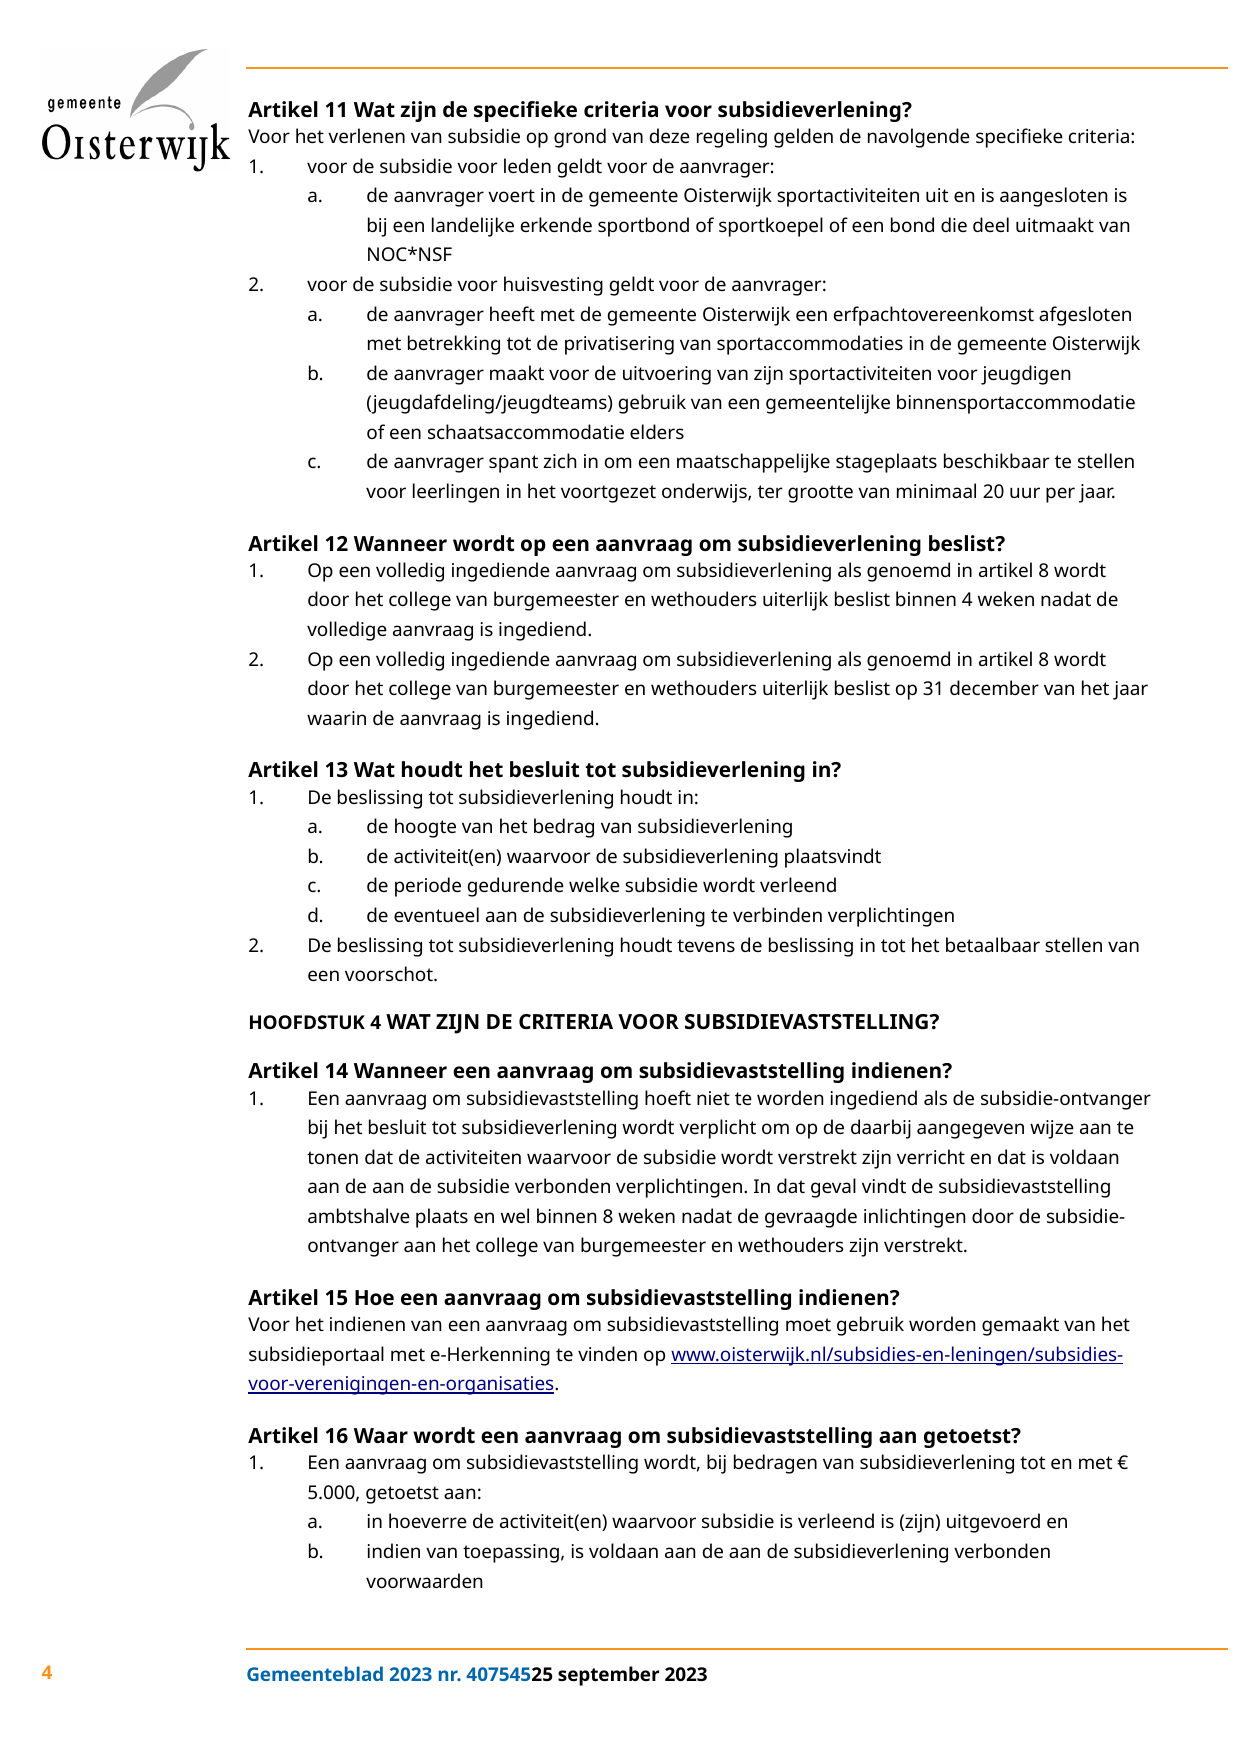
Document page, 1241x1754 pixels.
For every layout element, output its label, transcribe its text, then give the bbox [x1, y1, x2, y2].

list de aanvrager heeft met de gemeente Oisterwijk een erfpachtovereenkomst afgesloten met betrekking tot de privatisering van sportaccommodaties in de gemeente Oisterwijk [307, 301, 1152, 356]
list Een aanvraag om subsidievaststelling wordt, bij bedragen van subsidieverlening tot en met € 5.000, getoetst aan: [248, 1449, 1152, 1505]
list de hoogte van het bedrag van subsidieverlening [307, 813, 1152, 839]
list Op een volledig ingediende aanvraag om subsidieverlening als genoemd in artikel 8 wordt door het college van burgemeester en wethouders uiterlijk beslist binnen 4 weken nadat de volledige aanvraag is ingediend. [248, 557, 1152, 642]
text HOOFDSTUK 4 WAT ZIJN DE CRITERIA VOOR SUBSIDIEVASTSTELLING? [248, 1007, 1152, 1035]
list de aanvrager maakt voor de uitvoering van zijn sportactiviteiten voor jeugdigen (jeugdafdeling/jeugdteams) gebruik van een gemeentelijke binnensportaccommodatie of een schaatsaccommodatie elders [307, 360, 1152, 445]
text Artikel 11 Wat zijn de specifieke criteria voor subsidieverlening? [248, 95, 1152, 123]
list de aanvrager spant zich in om een maatschappelijke stageplaats beschikbaar te stellen voor leerlingen in het voortgezet onderwijs, ter grootte van minimaal 20 uur per jaar. [307, 449, 1152, 504]
text Artikel 12 Wanneer wordt op een aanvraag om subsidieverlening beslist? [248, 529, 1152, 557]
text Artikel 15 Hoe een aanvraag om subsidievaststelling indienen? [248, 1283, 1152, 1311]
list Op een volledig ingediende aanvraag om subsidieverlening als genoemd in artikel 8 wordt door het college van burgemeester en wethouders uiterlijk beslist op 31 december van het jaar waarin de aanvraag is ingediend. [248, 646, 1152, 731]
list de eventueel aan de subsidieverlening te verbinden verplichtingen [307, 902, 1152, 928]
list in hoeverre de activiteit(en) waarvoor subsidie is verleend is (zijn) uitgevoerd en [307, 1509, 1152, 1534]
text Voor het indienen van een aanvraag om subsidievaststelling moet gebruik worden gemaakt van het subsidieportaal met e-Herkenning te vinden op www.oisterwijk.nl/subsidies-en-leningen/subsidies-voor-verenigingen-en-organisaties. [248, 1311, 1152, 1396]
list voor de subsidie voor huisvesting geldt voor de aanvrager: [248, 271, 1152, 297]
picture [41, 47, 231, 172]
text Artikel 13 Wat houdt het besluit tot subsidieverlening in? [248, 755, 1152, 784]
text Voor het verlenen van subsidie op grond van deze regeling gelden de navolgende specifieke criteria: [248, 123, 1152, 149]
list indien van toepassing, is voldaan aan de aan de subsidieverlening verbonden voorwaarden [307, 1538, 1152, 1593]
list De beslissing tot subsidieverlening houdt in: [248, 784, 1152, 809]
list Een aanvraag om subsidievaststelling hoeft niet te worden ingediend als de subsidie-ontvanger bij het besluit tot subsidieverlening wordt verplicht om op de daarbij aangegeven wijze aan te tonen dat de activiteiten waarvoor de subsidie wordt verstrekt zijn verricht en dat is voldaan aan de aan de subsidie verbonden verplichtingen. In dat geval vindt de subsidievaststelling ambtshalve plaats en wel binnen 8 weken nadat de gevraagde inlichtingen door de subsidie-ontvanger aan het college van burgemeester en wethouders zijn verstrekt. [248, 1085, 1152, 1258]
list de aanvrager voert in de gemeente Oisterwijk sportactiviteiten uit en is aangesloten is bij een landelijke erkende sportbond of sportkoepel of een bond die deel uitmaakt van NOC*NSF [307, 182, 1152, 267]
list De beslissing tot subsidieverlening houdt tevens de beslissing in tot het betaalbaar stellen van een voorschot. [248, 932, 1152, 987]
list voor de subsidie voor leden geldt voor de aanvrager: [248, 153, 1152, 178]
text Artikel 14 Wanneer een aanvraag om subsidievaststelling indienen? [248, 1056, 1152, 1085]
text Artikel 16 Waar wordt een aanvraag om subsidievaststelling aan getoetst? [248, 1421, 1152, 1449]
list de periode gedurende welke subsidie wordt verleend [307, 873, 1152, 898]
list de activiteit(en) waarvoor de subsidieverlening plaatsvindt [307, 843, 1152, 869]
